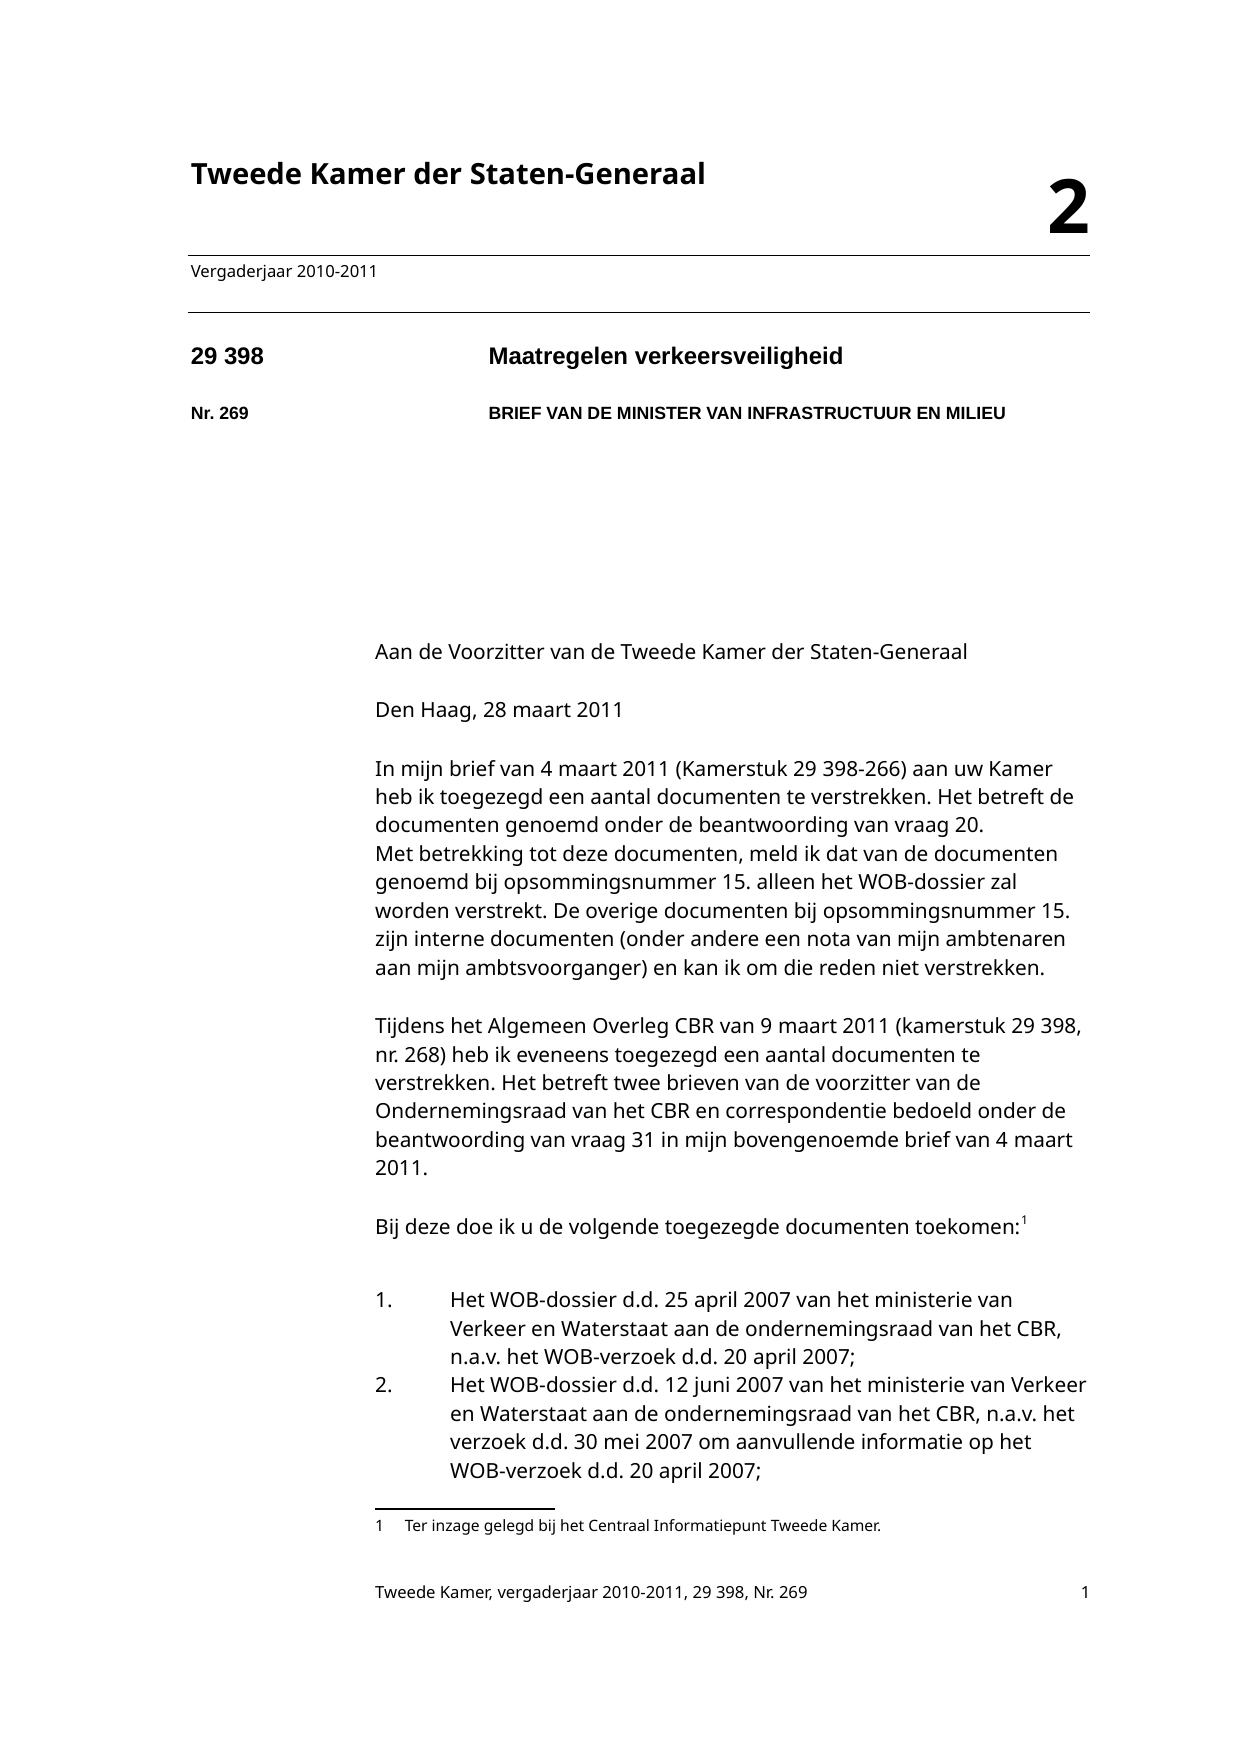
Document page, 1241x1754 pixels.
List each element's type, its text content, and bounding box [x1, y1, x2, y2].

table_header 2 [910, 150, 1090, 255]
text Met betrekking tot deze documenten, meld ik dat van de documenten genoemd bij opsommingsnummer 15. alleen het WOB-dossier zal worden verstrekt. De overige documenten bij opsommingsnummer 15. zijn interne documenten (onder andere een nota van mijn ambtenaren aan mijn ambtsvoorganger) en kan ik om die reden niet verstrekken. [375, 839, 1090, 981]
list Het WOB-dossier d.d. 12 juni 2007 van het ministerie van Verkeer en Waterstaat aan de ondernemingsraad van het CBR, n.a.v. het verzoek d.d. 30 mei 2007 om aanvullende informatie op het WOB-verzoek d.d. 20 april 2007; [375, 1371, 1090, 1484]
text Bij deze doe ik u de volgende toegezegde documenten toekomen: [375, 1212, 1090, 1240]
list Het WOB-dossier d.d. 25 april 2007 van het ministerie van Verkeer en Waterstaat aan de ondernemingsraad van het CBR, n.a.v. het WOB-verzoek d.d. 20 april 2007; [375, 1285, 1090, 1371]
table_header Tweede Kamer der Staten-Generaal [188, 150, 909, 255]
table_cell [485, 256, 1090, 312]
text Tijdens het Algemeen Overleg CBR van 9 maart 2011 (kamerstuk 29 398, nr. 268) heb ik eveneens toegezegd een aantal documenten te verstrekken. Het betreft twee brieven van de voorzitter van de Ondernemingsraad van het CBR en correspondentie bedoeld onder de beantwoording van vraag 31 in mijn bovengenoemde brief van 4 maart 2011. [375, 1011, 1090, 1182]
text Ter inzage gelegd bij het Centraal Informatiepunt Tweede Kamer. [375, 1508, 1090, 1536]
table_cell Nr. 269 [188, 399, 485, 518]
table_cell [188, 313, 485, 339]
table_cell 29 398 [188, 339, 485, 399]
text In mijn brief van 4 maart 2011 (Kamerstuk 29 398-266) aan uw Kamer heb ik toegezegd een aantal documenten te verstrekken. Het betreft de documenten genoemd onder de beantwoording van vraag 20. [375, 754, 1090, 839]
table_cell Maatregelen verkeersveiligheid [485, 339, 1090, 399]
text Aan de Voorzitter van de Tweede Kamer der Staten-Generaal [375, 637, 1090, 665]
table_cell Vergaderjaar 2010-2011 [188, 256, 485, 312]
text Den Haag, 28 maart 2011 [375, 695, 1090, 724]
table_cell [485, 313, 1090, 339]
table_cell BRIEF VAN DE MINISTER VAN INFRASTRUCTUUR EN MILIEU [485, 399, 1090, 518]
